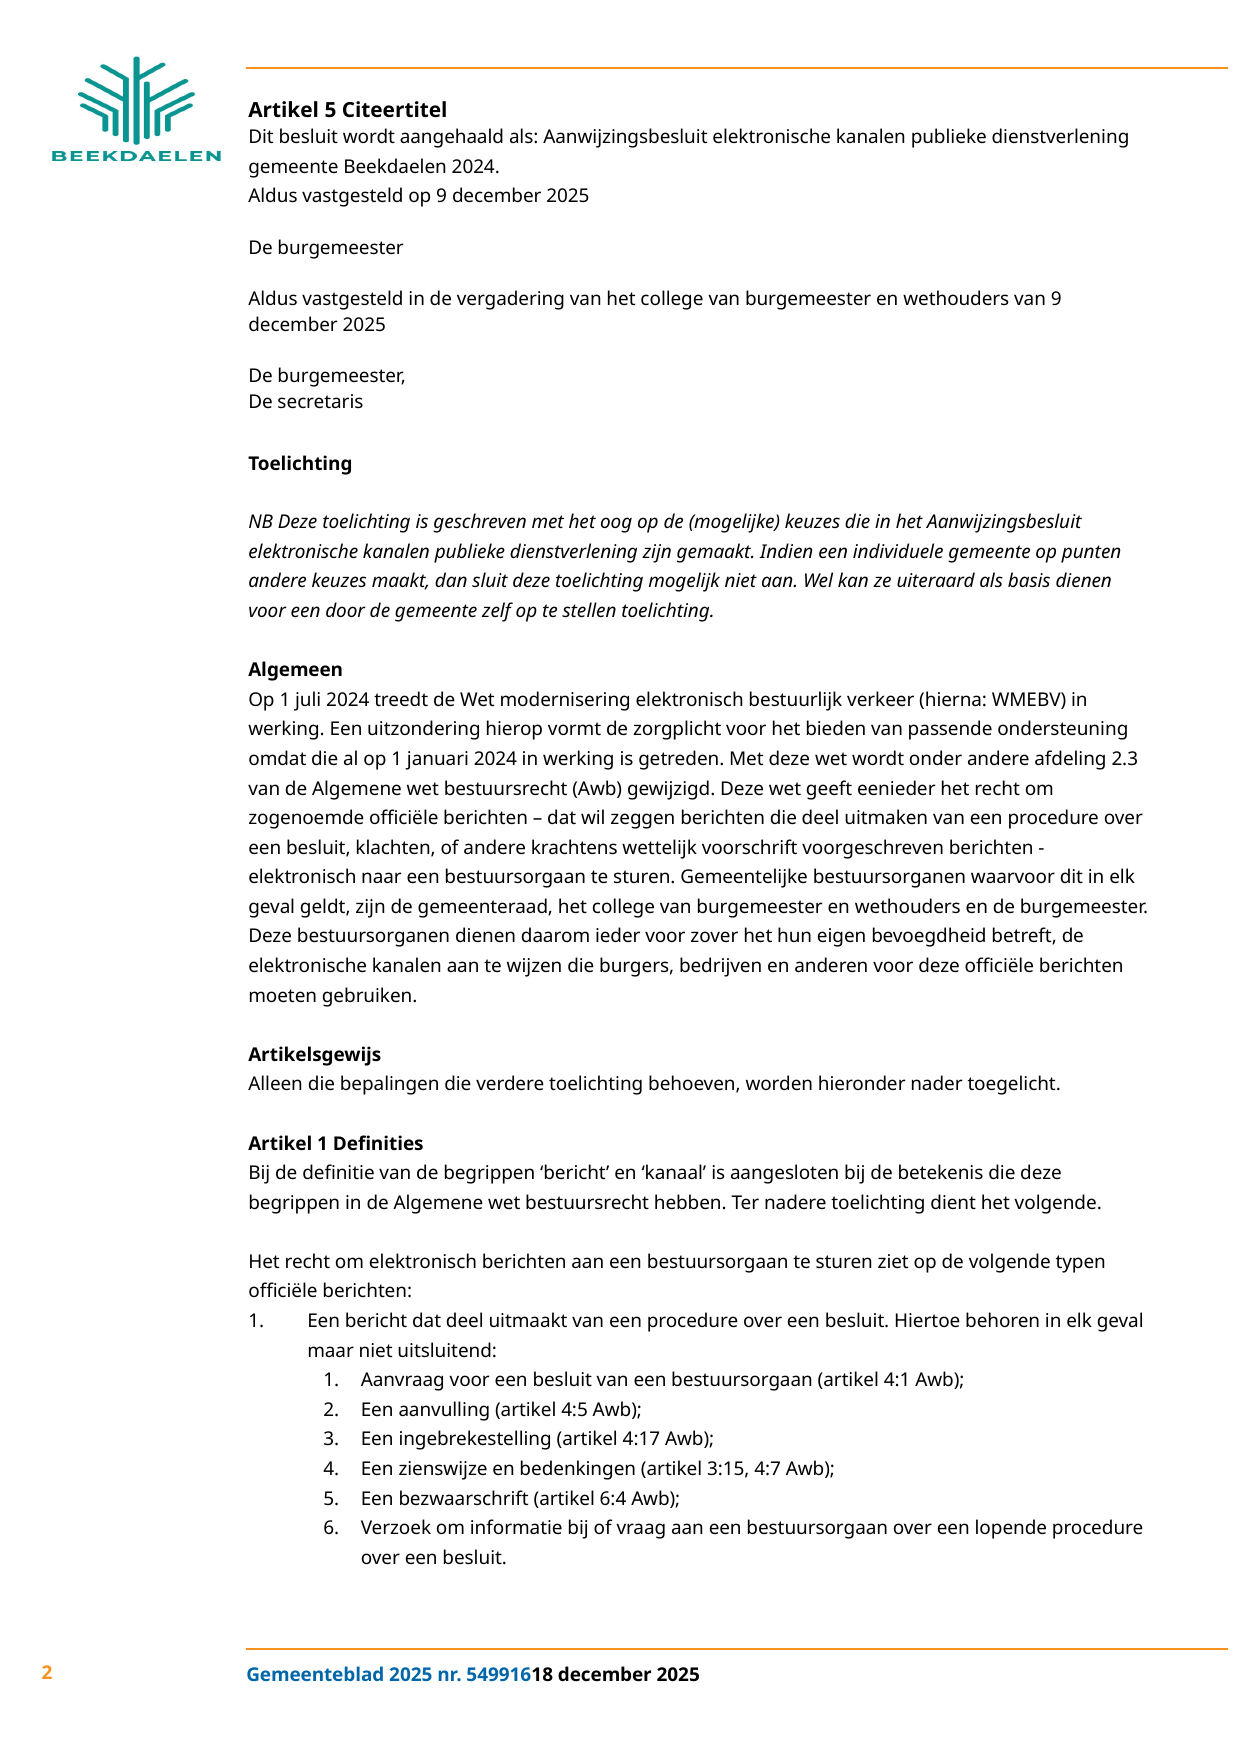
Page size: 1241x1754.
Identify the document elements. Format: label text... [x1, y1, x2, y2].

text De burgemeester [248, 234, 1152, 259]
text Algemeen [248, 656, 1152, 682]
text De secretaris [248, 388, 1152, 414]
text Het recht om elektronisch berichten aan een bestuursorgaan te sturen ziet op de volgende typen officiële berichten: [248, 1248, 1152, 1303]
list Een zienswijze en bedenkingen (artikel 3:15, 4:7 Awb); [323, 1455, 1152, 1481]
list Verzoek om informatie bij of vraag aan een bestuursorgaan over een lopende procedure over een besluit. [323, 1514, 1152, 1570]
text Aldus vastgesteld op 9 december 2025 [248, 182, 1152, 208]
text Toelichting [248, 440, 1152, 479]
text Artikelsgewijs [248, 1041, 1152, 1067]
list Een bericht dat deel uitmaakt van een procedure over een besluit. Hiertoe behoren in elk geval maar niet uitsluitend: [248, 1307, 1152, 1363]
list Aanvraag voor een besluit van een bestuursorgaan (artikel 4:1 Awb); [323, 1366, 1152, 1392]
list Een ingebrekestelling (artikel 4:17 Awb); [323, 1426, 1152, 1451]
text Artikel 5 Citeertitel [248, 95, 1152, 123]
list Een aanvulling (artikel 4:5 Awb); [323, 1396, 1152, 1422]
picture [41, 47, 231, 172]
text Dit besluit wordt aangehaald als: Aanwijzingsbesluit elektronische kanalen publieke dienstverlening gemeente Beekdaelen 2024. [248, 123, 1152, 178]
text Aldus vastgesteld in de vergadering van het college van burgemeester en wethouders van 9 december 2025 [248, 285, 1152, 337]
text NB Deze toelichting is geschreven met het oog op de (mogelijke) keuzes die in het Aanwijzingsbesluit elektronische kanalen publieke dienstverlening zijn gemaakt. Indien een individuele gemeente op punten andere keuzes maakt, dan sluit deze toelichting mogelijk niet aan. Wel kan ze uiteraard als basis dienen voor een door de gemeente zelf op te stellen toelichting. [248, 508, 1152, 623]
text Bij de definitie van de begrippen ‘bericht’ en ‘kanaal’ is aangesloten bij de betekenis die deze begrippen in de Algemene wet bestuursrecht hebben. Ter nadere toelichting dient het volgende. [248, 1159, 1152, 1215]
list Een bezwaarschrift (artikel 6:4 Awb); [323, 1485, 1152, 1511]
text Alleen die bepalingen die verdere toelichting behoeven, worden hieronder nader toegelicht. [248, 1071, 1152, 1096]
text Op 1 juli 2024 treedt de Wet modernisering elektronisch bestuurlijk verkeer (hierna: WMEBV) in werking. Een uitzondering hierop vormt de zorgplicht voor het bieden van passende ondersteuning omdat die al op 1 januari 2024 in werking is getreden. Met deze wet wordt onder andere afdeling 2.3 van de Algemene wet bestuursrecht (Awb) gewijzigd. Deze wet geeft eenieder het recht om zogenoemde officiële berichten – dat wil zeggen berichten die deel uitmaken van een procedure over een besluit, klachten, of andere krachtens wettelijk voorschrift voorgeschreven berichten - elektronisch naar een bestuursorgaan te sturen. Gemeentelijke bestuursorganen waarvoor dit in elk geval geldt, zijn de gemeenteraad, het college van burgemeester en wethouders en de burgemeester. Deze bestuursorganen dienen daarom ieder voor zover het hun eigen bevoegdheid betreft, de elektronische kanalen aan te wijzen die burgers, bedrijven en anderen voor deze officiële berichten moeten gebruiken. [248, 686, 1152, 1008]
text Artikel 1 Definities [248, 1130, 1152, 1156]
text De burgemeester, [248, 362, 1152, 388]
